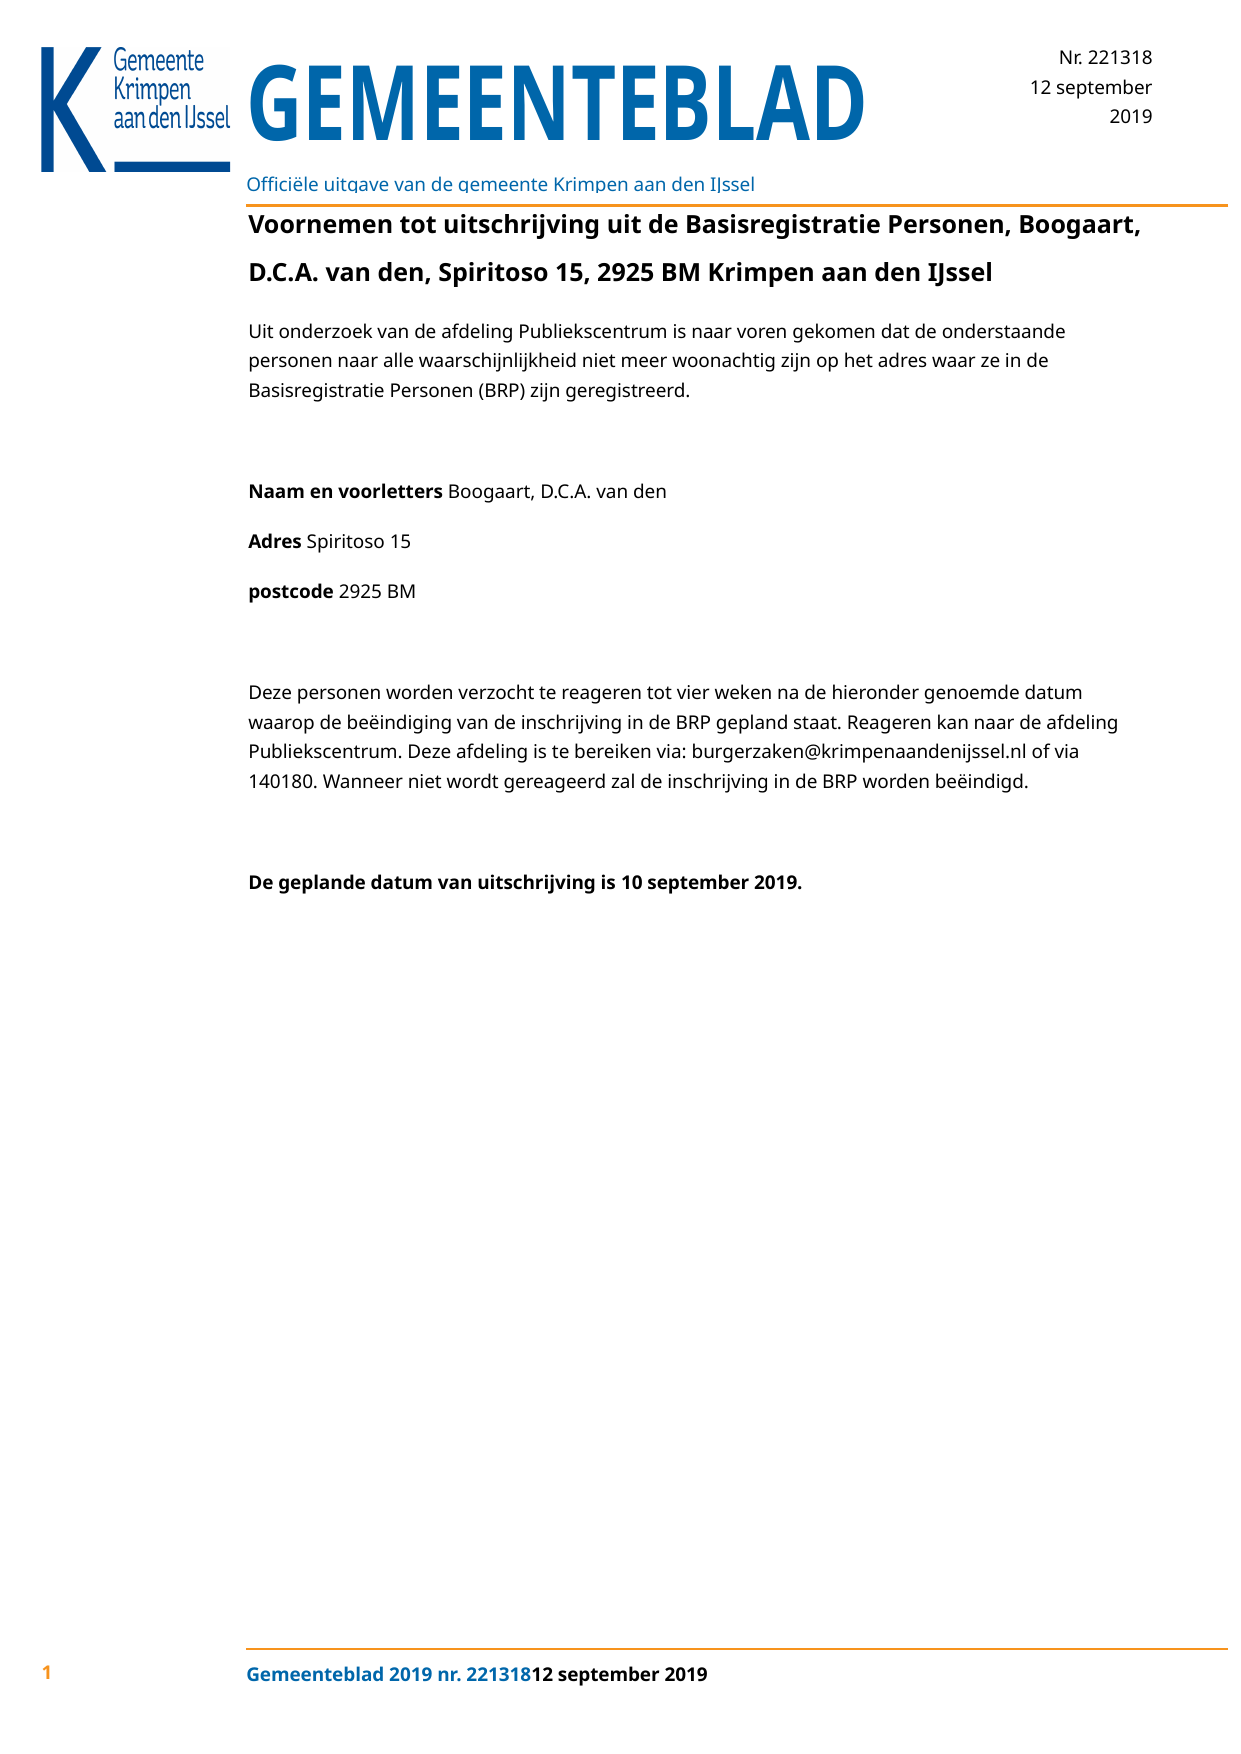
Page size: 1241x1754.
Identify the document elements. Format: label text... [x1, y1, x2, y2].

text De geplande datum van uitschrijving is 10 september 2019. [248, 869, 1152, 895]
text Adres Spiritoso 15 [248, 528, 1152, 554]
picture [41, 47, 231, 172]
text Naam en voorletters Boogaart, D.C.A. van den [248, 478, 1152, 504]
text Deze personen worden verzocht te reageren tot vier weken na de hieronder genoemde datum waarop de beëindiging van de inschrijving in de BRP gepland staat. Reageren kan naar de afdeling Publiekscentrum. Deze afdeling is te bereiken via: burgerzaken@krimpenaandenijssel.nl of via 140180. Wanneer niet wordt gereageerd zal de inschrijving in de BRP worden beëindigd. [248, 679, 1152, 794]
text postcode 2925 BM [248, 579, 1152, 604]
text Uit onderzoek van de afdeling Publiekscentrum is naar voren gekomen dat de onderstaande personen naar alle waarschijnlijkheid niet meer woonachtig zijn op het adres waar ze in de Basisregistratie Personen (BRP) zijn geregistreerd. [248, 318, 1152, 403]
text Voornemen tot uitschrijving uit de Basisregistratie Personen, Boogaart, D.C.A. van den, Spiritoso 15, 2925 BM Krimpen aan den IJssel [248, 207, 1152, 288]
